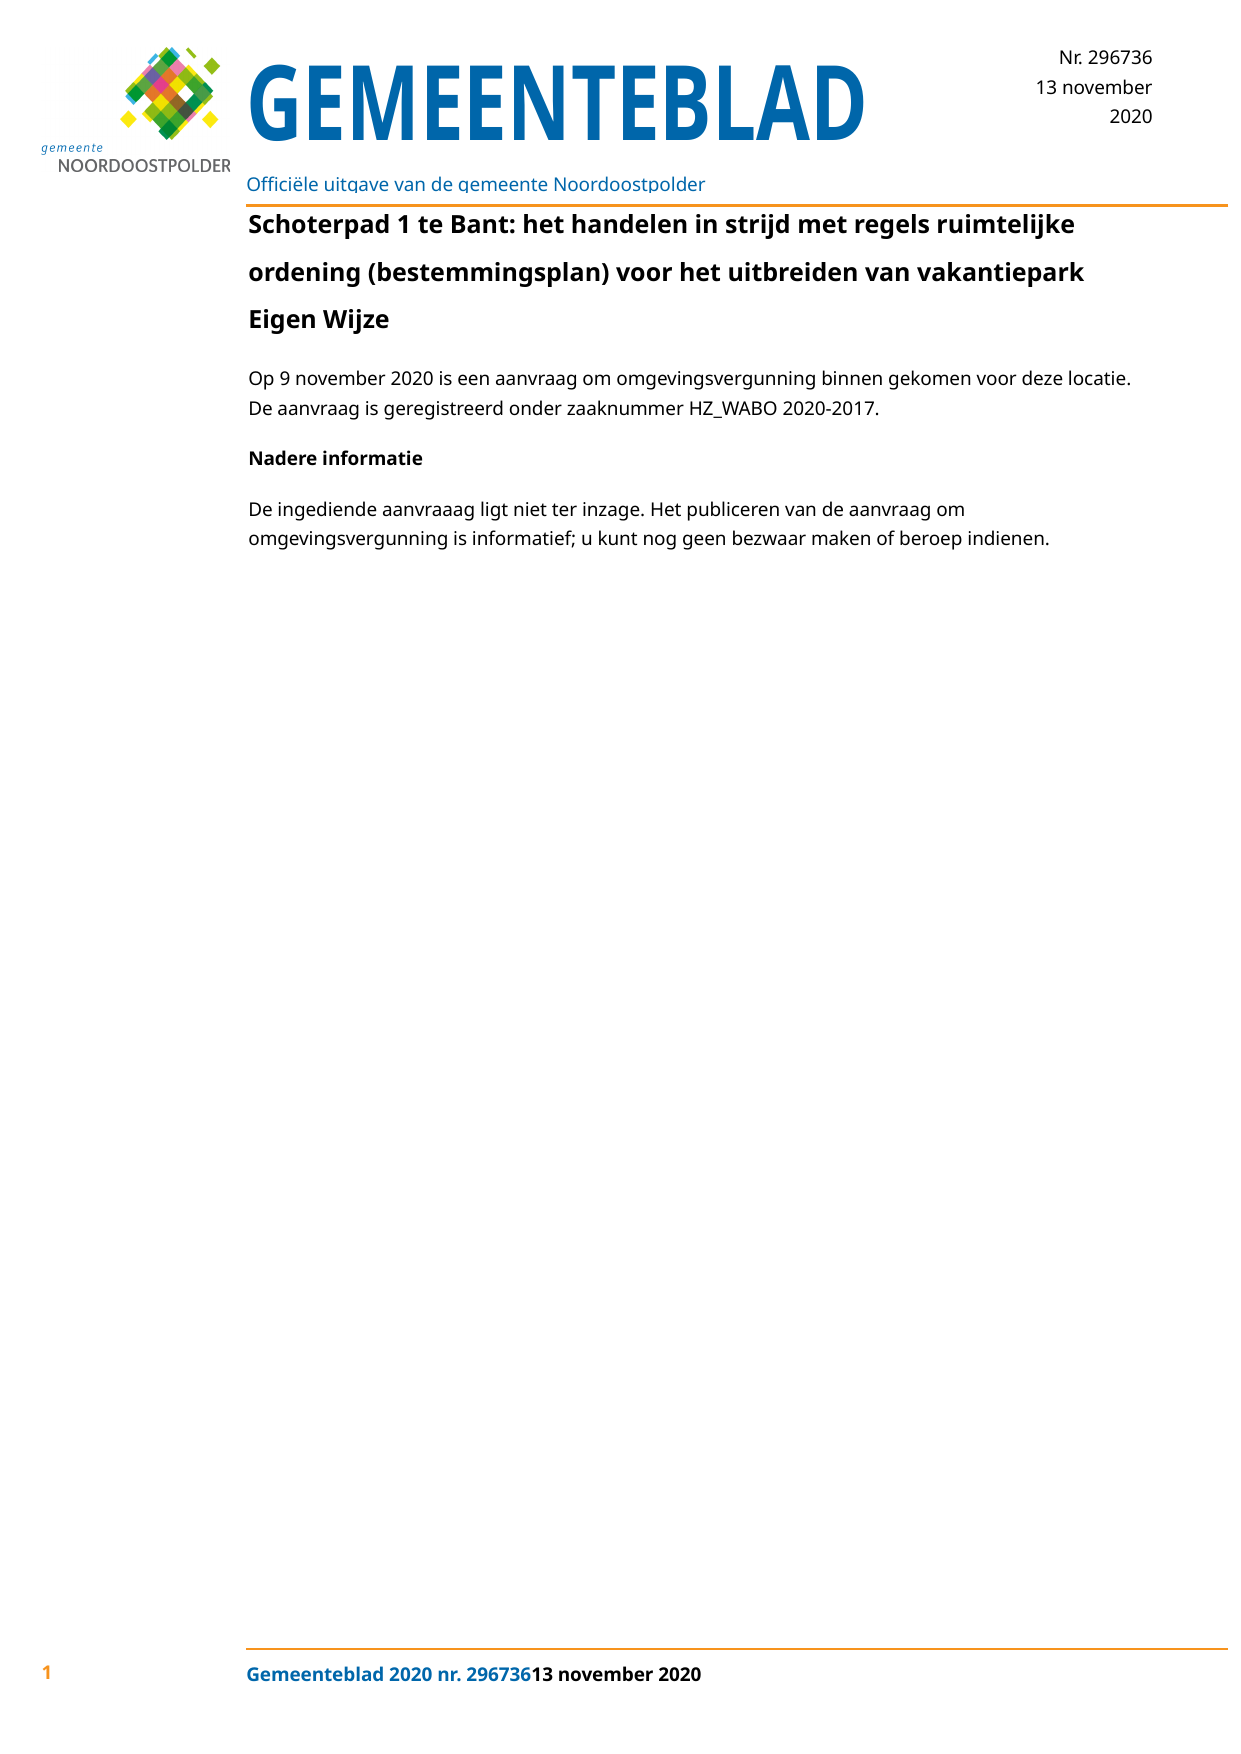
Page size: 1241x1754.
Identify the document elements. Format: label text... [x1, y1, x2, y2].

text Nadere informatie [248, 446, 1152, 471]
text De ingediende aanvraaag ligt niet ter inzage. Het publiceren van de aanvraag om omgevingsvergunning is informatief; u kunt nog geen bezwaar maken of beroep indienen. [248, 496, 1152, 551]
text Op 9 november 2020 is een aanvraag om omgevingsvergunning binnen gekomen voor deze locatie. De aanvraag is geregistreerd onder zaaknummer HZ_WABO 2020-2017. [248, 366, 1152, 421]
text Schoterpad 1 te Bant: het handelen in strijd met regels ruimtelijke ordening (bestemmingsplan) voor het uitbreiden van vakantiepark Eigen Wijze [248, 207, 1152, 336]
picture [41, 47, 231, 172]
